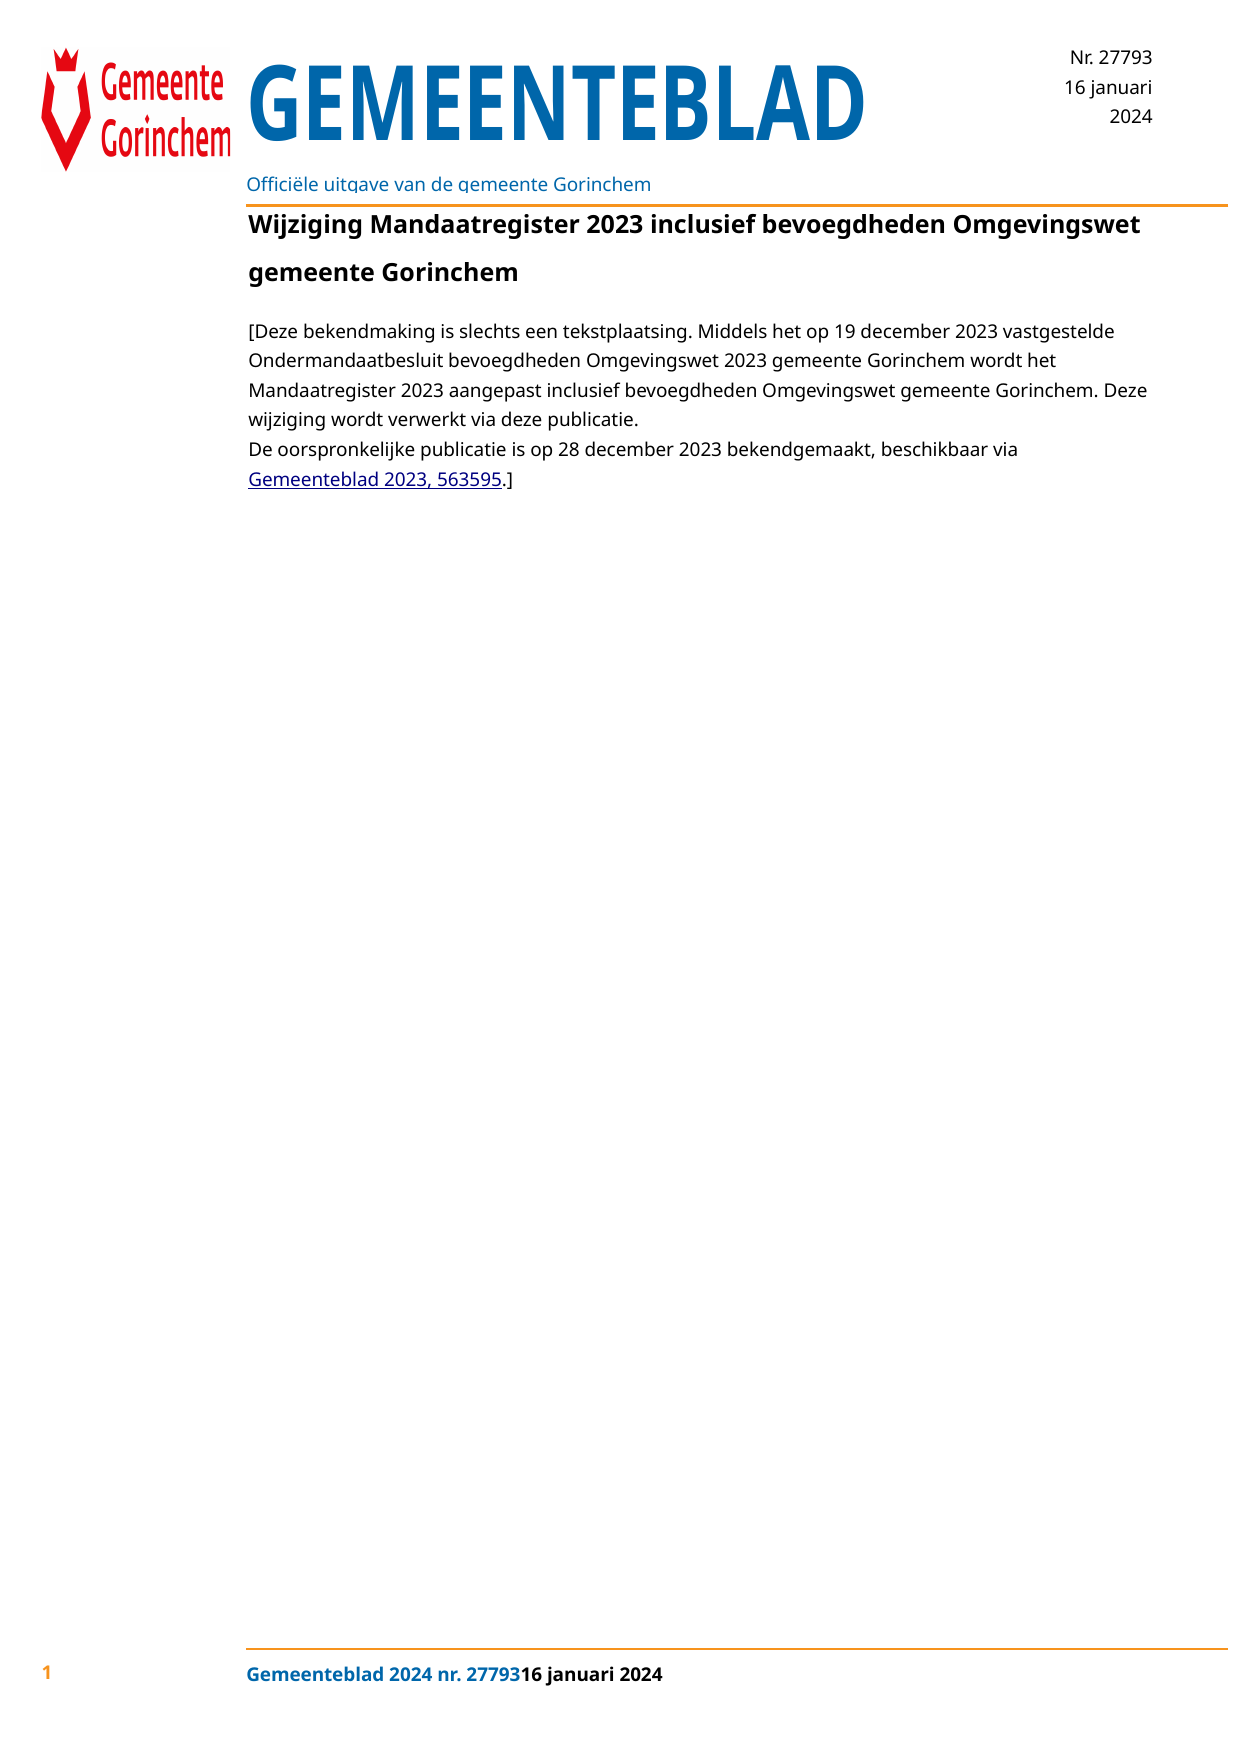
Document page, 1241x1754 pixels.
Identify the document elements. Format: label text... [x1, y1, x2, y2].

text Wijziging Mandaatregister 2023 inclusief bevoegdheden Omgevingswet gemeente Gorinchem [248, 207, 1152, 288]
text De oorspronkelijke publicatie is op 28 december 2023 bekendgemaakt, beschikbaar via Gemeenteblad 2023, 563595.] [248, 436, 1152, 492]
text [Deze bekendmaking is slechts een tekstplaatsing. Middels het op 19 december 2023 vastgestelde Ondermandaatbesluit bevoegdheden Omgevingswet 2023 gemeente Gorinchem wordt het Mandaatregister 2023 aangepast inclusief bevoegdheden Omgevingswet gemeente Gorinchem. Deze wijziging wordt verwerkt via deze publicatie. [248, 318, 1152, 432]
picture [41, 47, 231, 172]
